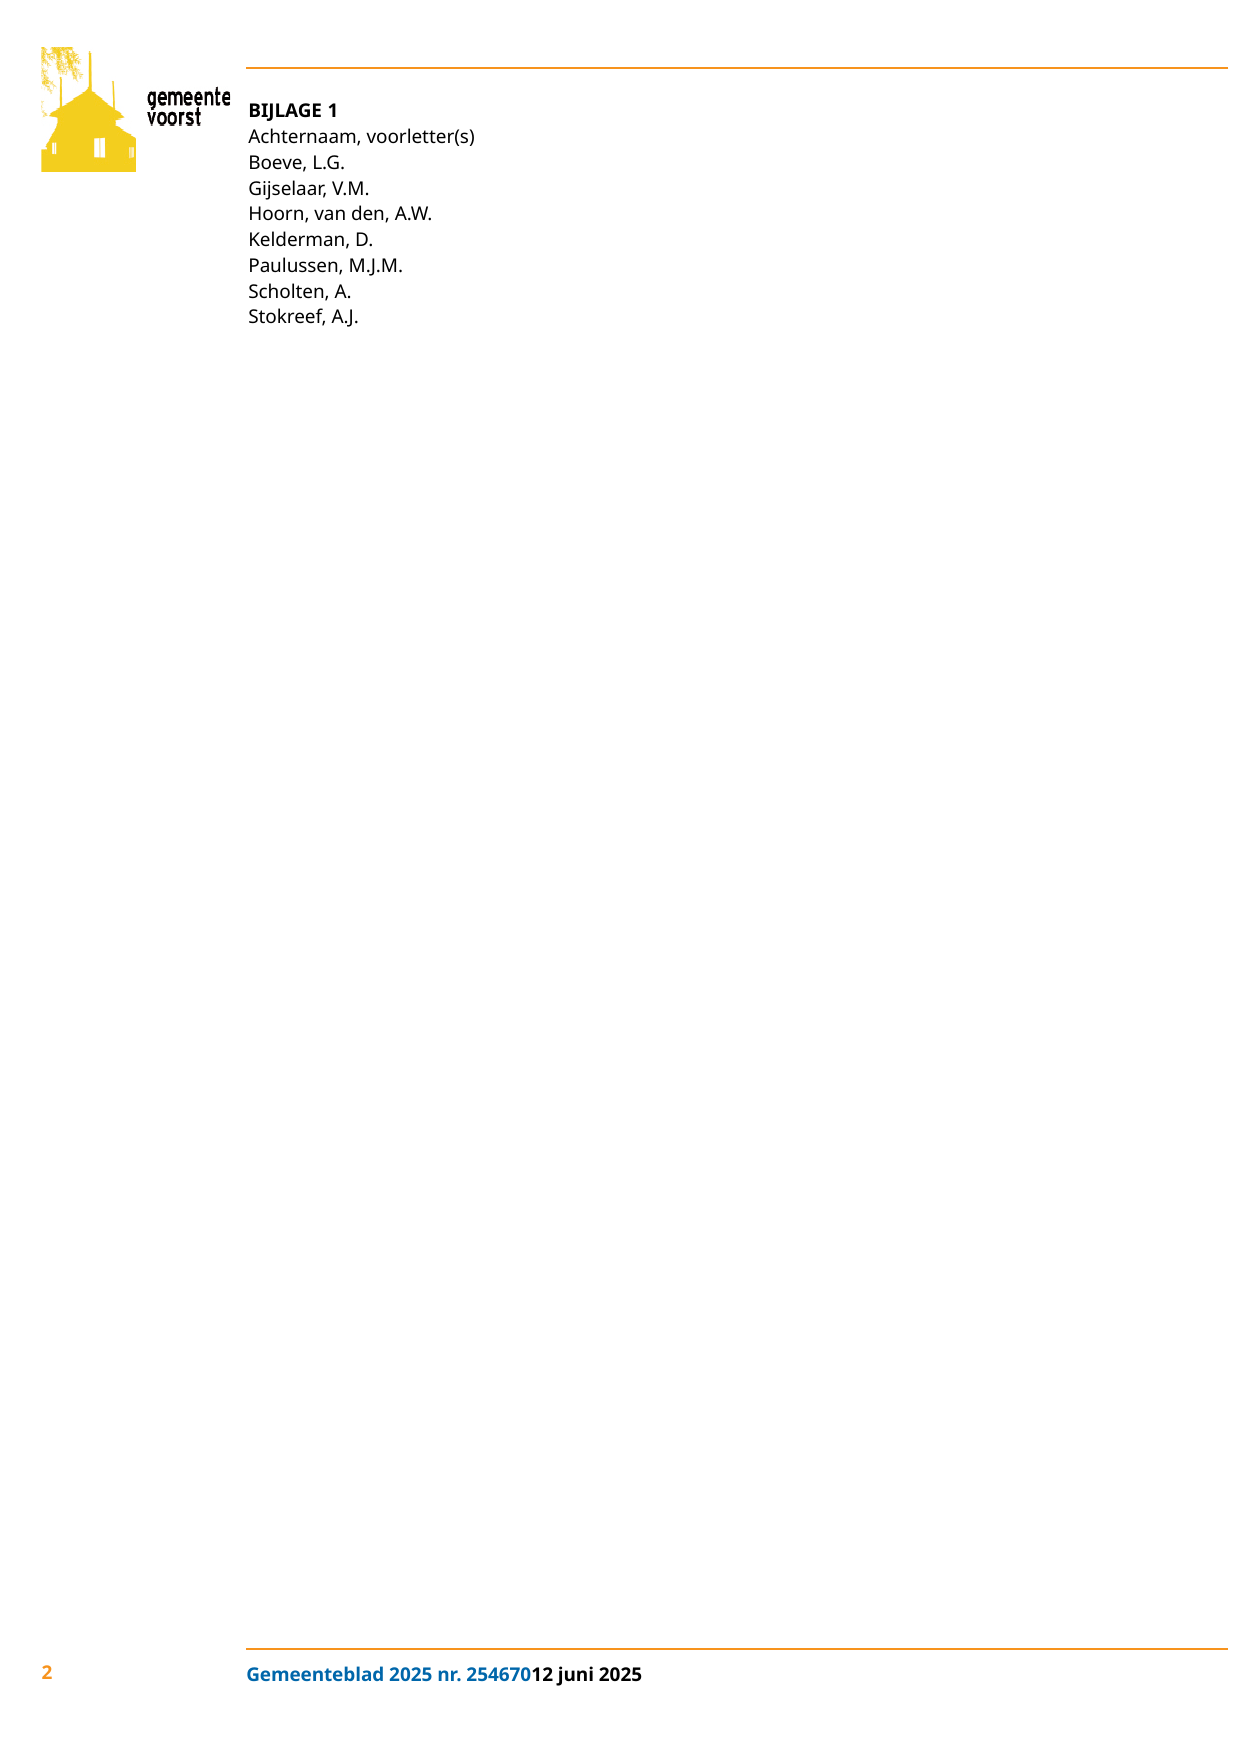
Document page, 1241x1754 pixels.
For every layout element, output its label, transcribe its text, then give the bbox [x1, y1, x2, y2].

table_cell Hoorn, van den, A.W. [248, 201, 1152, 226]
table_cell Kelderman, D. [248, 226, 1152, 252]
table_cell Paulussen, M.J.M. [248, 252, 1152, 278]
table_cell Stokreef, A.J. [248, 304, 1152, 329]
table_cell Boeve, L.G. [248, 149, 1152, 175]
table_header Achternaam, voorletter(s) [248, 124, 1152, 149]
text BIJLAGE 1 [248, 95, 1152, 123]
table_cell Gijselaar, V.M. [248, 175, 1152, 201]
table_cell Scholten, A. [248, 278, 1152, 303]
picture [41, 47, 231, 172]
